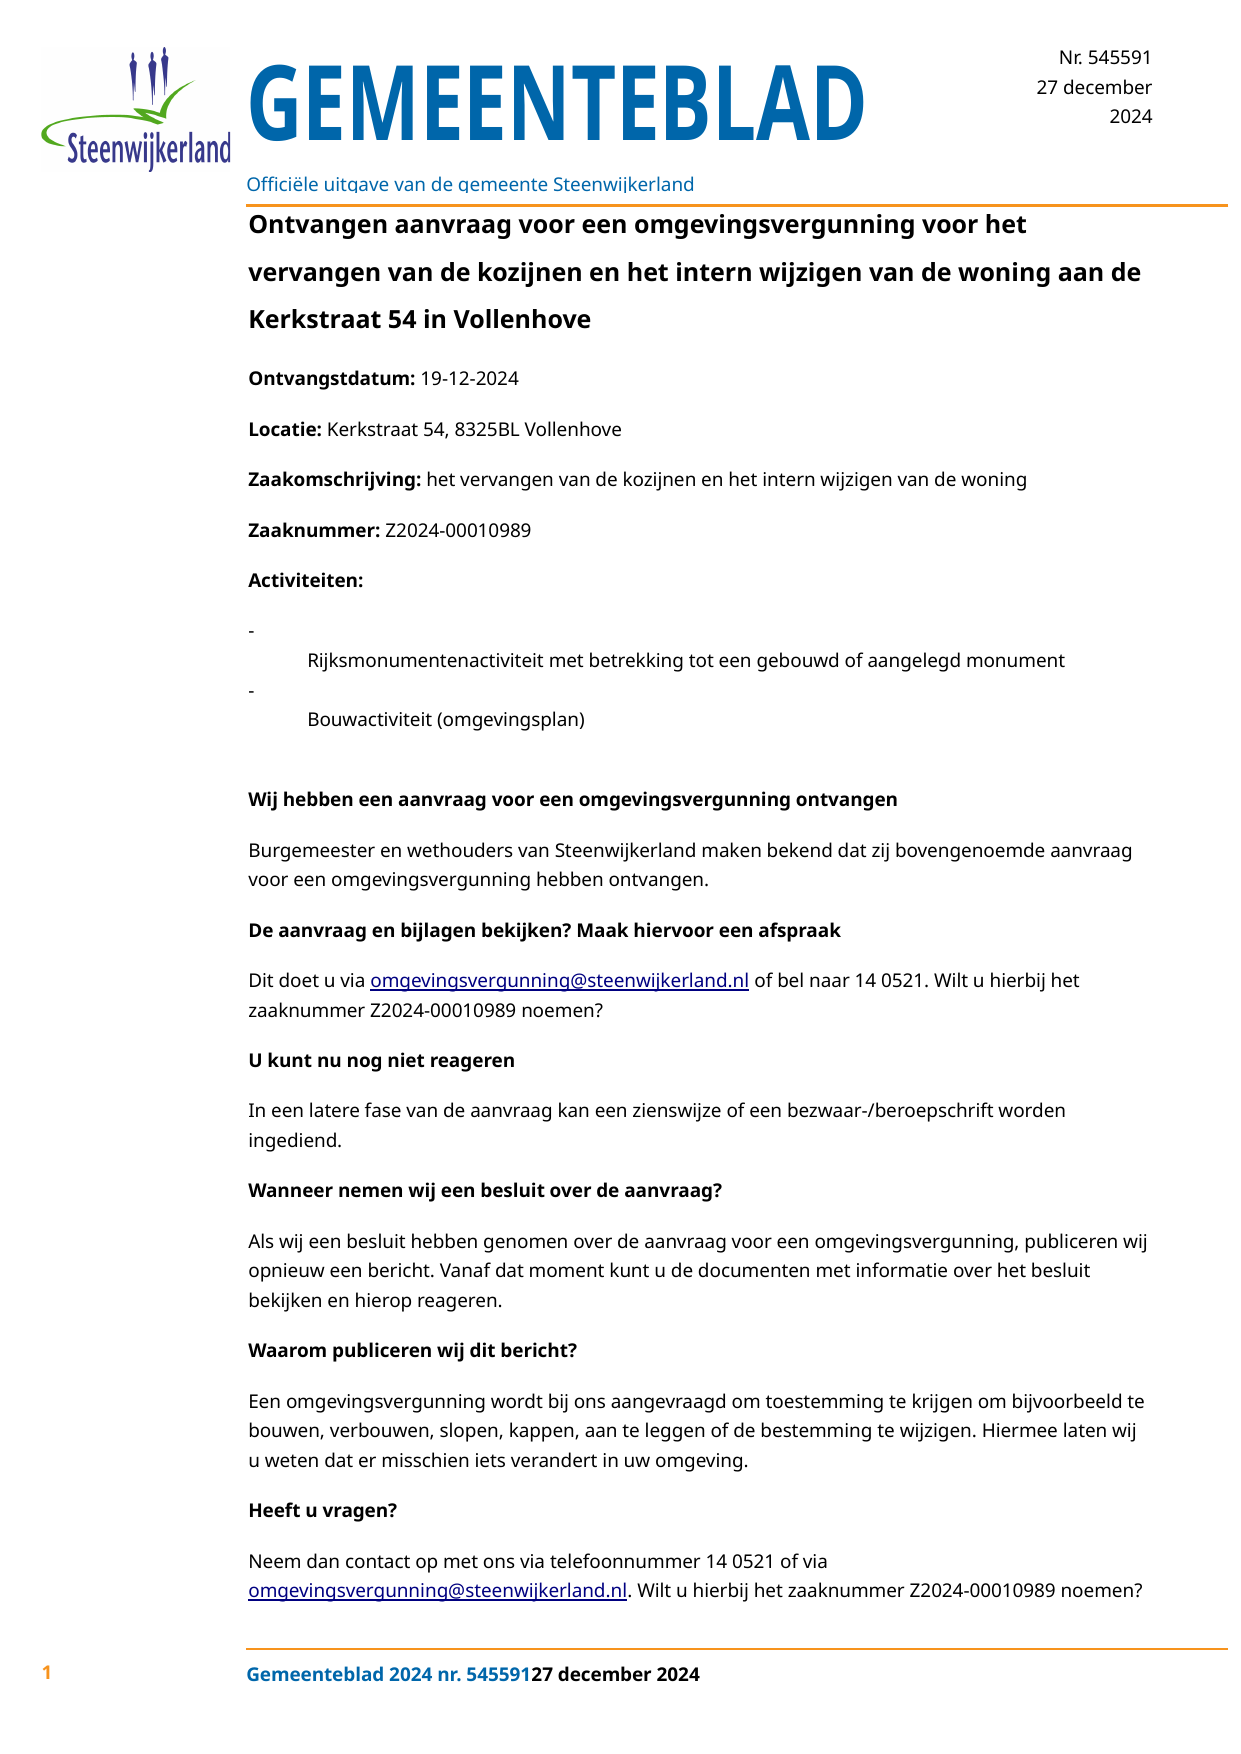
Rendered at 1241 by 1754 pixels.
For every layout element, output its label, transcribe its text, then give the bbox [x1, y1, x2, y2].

text Ontvangen aanvraag voor een omgevingsvergunning voor het vervangen van de kozijnen en het intern wijzigen van de woning aan de Kerkstraat 54 in Vollenhove [248, 207, 1152, 336]
text In een latere fase van de aanvraag kan een zienswijze of een bezwaar-/beroepschrift worden ingediend. [248, 1098, 1152, 1153]
text Als wij een besluit hebben genomen over de aanvraag voor een omgevingsvergunning, publiceren wij opnieuw een bericht. Vanaf dat moment kunt u de documenten met informatie over het besluit bekijken en hierop reageren. [248, 1228, 1152, 1313]
text Zaakomschrijving: het vervangen van de kozijnen en het intern wijzigen van de woning [248, 466, 1152, 492]
text Wanneer nemen wij een besluit over de aanvraag? [248, 1178, 1152, 1203]
text Dit doet u via omgevingsvergunning@steenwijkerland.nl of bel naar 14 0521. Wilt u hierbij het zaaknummer Z2024-00010989 noemen? [248, 967, 1152, 1022]
text Waarom publiceren wij dit bericht? [248, 1338, 1152, 1363]
text Burgemeester en wethouders van Steenwijkerland maken bekend dat zij bovengenoemde aanvraag voor een omgevingsvergunning hebben ontvangen. [248, 837, 1152, 892]
text U kunt nu nog niet reageren [248, 1047, 1152, 1073]
list Bouwactiviteit (omgevingsplan) [248, 706, 1152, 732]
text Ontvangstdatum: 19-12-2024 [248, 366, 1152, 391]
text Neem dan contact op met ons via telefoonnummer 14 0521 of via omgevingsvergunning@steenwijkerland.nl. Wilt u hierbij het zaaknummer Z2024-00010989 noemen? [248, 1548, 1152, 1603]
picture [41, 47, 231, 172]
text Activiteiten: [248, 567, 1152, 593]
text Zaaknummer: Z2024-00010989 [248, 517, 1152, 542]
text Heeft u vragen? [248, 1498, 1152, 1523]
text Een omgevingsvergunning wordt bij ons aangevraagd om toestemming te krijgen om bijvoorbeeld te bouwen, verbouwen, slopen, kappen, aan te leggen of de bestemming te wijzigen. Hiermee laten wij u weten dat er misschien iets verandert in uw omgeving. [248, 1388, 1152, 1473]
text De aanvraag en bijlagen bekijken? Maak hiervoor een afspraak [248, 917, 1152, 942]
text Wij hebben een aanvraag voor een omgevingsvergunning ontvangen [248, 786, 1152, 812]
text Locatie: Kerkstraat 54, 8325BL Vollenhove [248, 416, 1152, 442]
list Rijksmonumentenactiviteit met betrekking tot een gebouwd of aangelegd monument [248, 647, 1152, 673]
